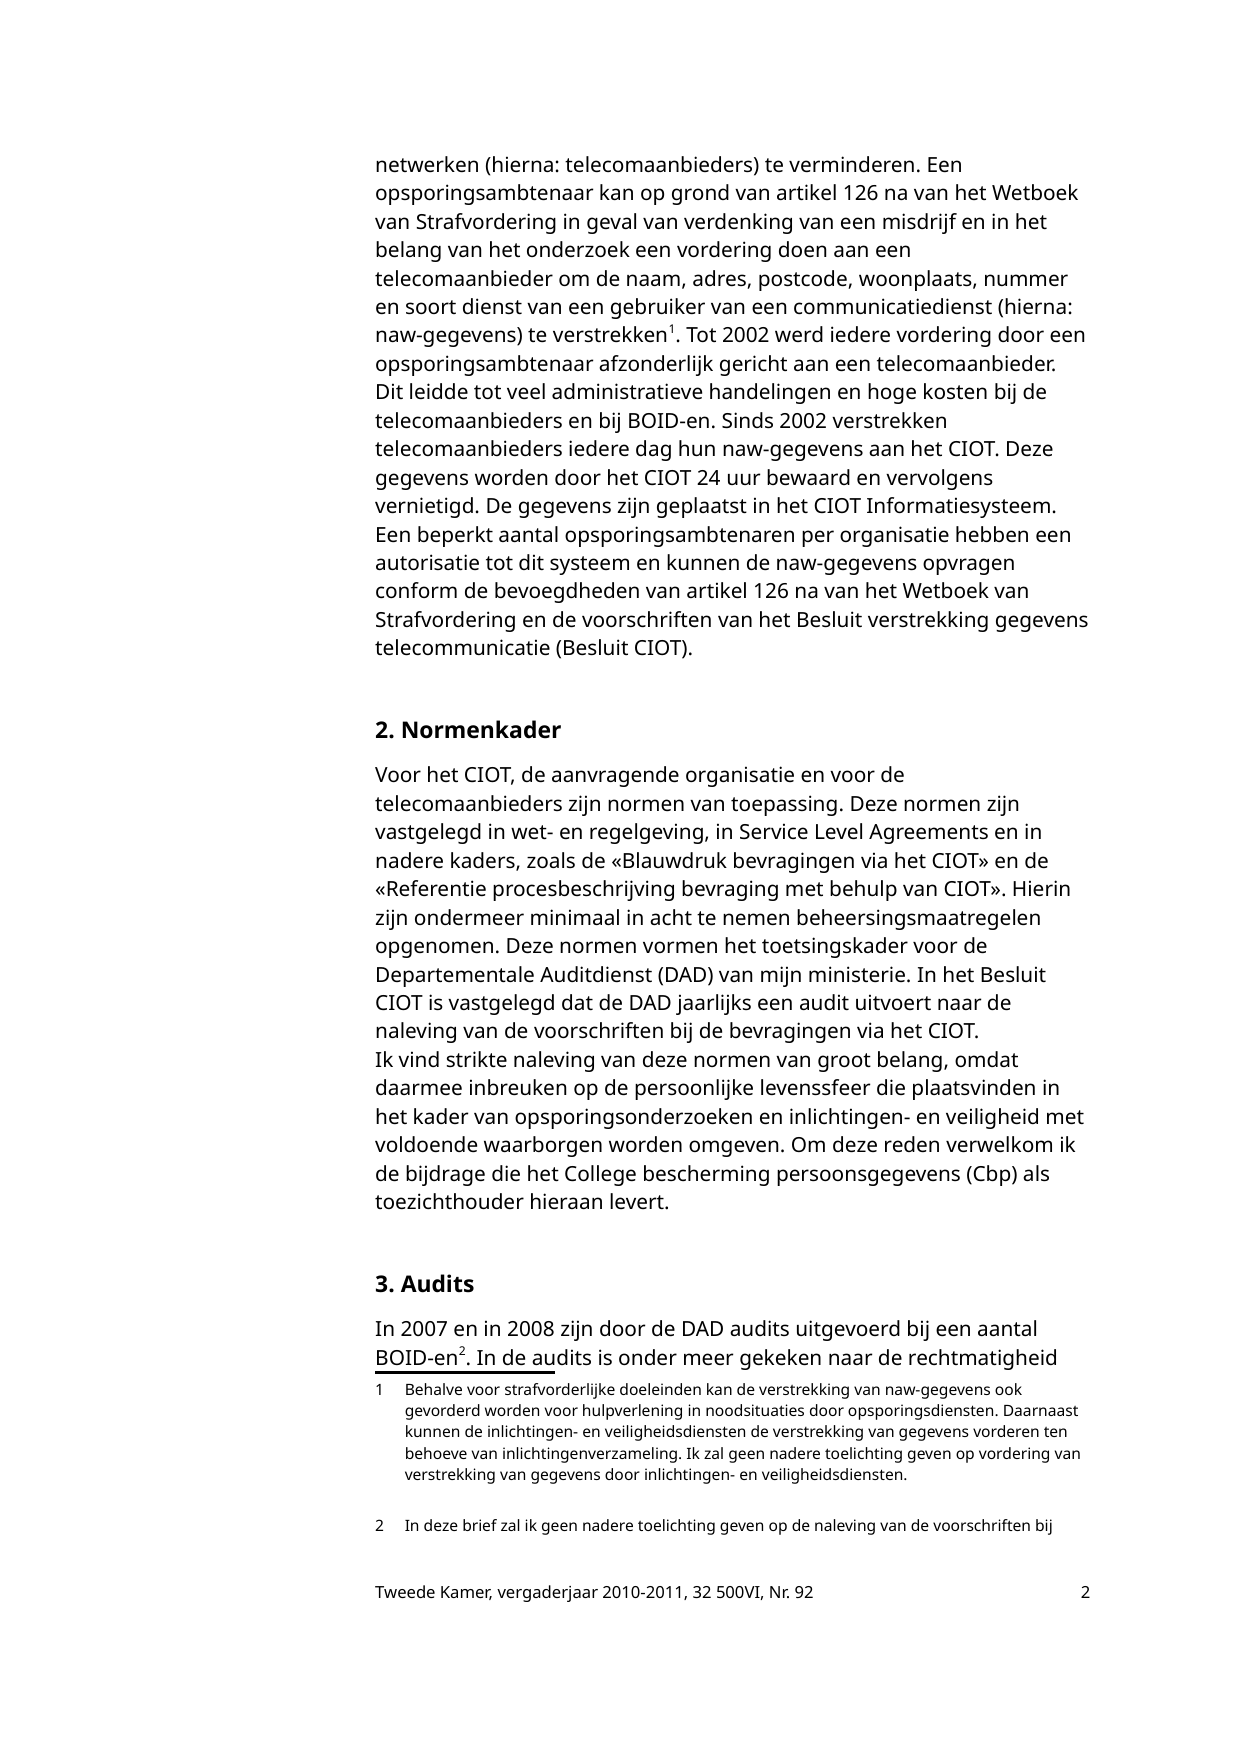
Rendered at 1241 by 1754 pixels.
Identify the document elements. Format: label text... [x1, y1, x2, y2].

text Behalve voor strafvorderlijke doeleinden kan de verstrekking van naw-gegevens ook gevorderd worden voor hulpverlening in noodsituaties door opsporingsdiensten. Daarnaast kunnen de inlichtingen- en veiligheidsdiensten de verstrekking van gegevens vorderen ten behoeve van inlichtingenverzameling. Ik zal geen nadere toelichting geven op vordering van verstrekking van gegevens door inlichtingen- en veiligheidsdiensten. [375, 1337, 1090, 1536]
text Ik vind strikte naleving van deze normen van groot belang, omdat daarmee inbreuken op de persoonlijke levenssfeer die plaatsvinden in het kader van opsporingsonderzoeken en inlichtingen- en veiligheid met voldoende waarborgen worden omgeven. Om deze reden verwelkom ik de bijdrage die het College bescherming persoonsgegevens (Cbp) als toezichthouder hieraan levert. [375, 1045, 1090, 1216]
text -netwerken (hierna: telecomaanbieders) te verminderen. Een opsporingsambtenaar kan op grond van artikel 126 na van het Wetboek van Strafvordering in geval van verdenking van een misdrijf en in het belang van het onderzoek een vordering doen aan een telecomaanbieder om de naam, adres, postcode, woonplaats, nummer en soort dienst van een gebruiker van een communicatiedienst (hierna: naw-gegevens) te verstrekken. Tot 2002 werd iedere vordering door een opsporingsambtenaar afzonderlijk gericht aan een telecomaanbieder. Dit leidde tot veel administratieve handelingen en hoge kosten bij de telecomaanbieders en bij BOID-en. Sinds 2002 verstrekken telecomaanbieders iedere dag hun naw-gegevens aan het CIOT. Deze gegevens worden door het CIOT 24 uur bewaard en vervolgens vernietigd. De gegevens zijn geplaatst in het CIOT Informatiesysteem. Een beperkt aantal opsporingsambtenaren per organisatie hebben een autorisatie tot dit systeem en kunnen de naw-gegevens opvragen conform de bevoegdheden van artikel 126 na van het Wetboek van Strafvordering en de voorschriften van het Besluit verstrekking gegevens telecommunicatie (Besluit CIOT). [375, 150, 1090, 662]
subtitle 2. Normenkader [375, 714, 1090, 746]
text Voor het CIOT, de aanvragende organisatie en voor de telecomaanbieders zijn normen van toepassing. Deze normen zijn vastgelegd in wet- en regelgeving, in Service Level Agreements en in nadere kaders, zoals de «Blauwdruk bevragingen via het CIOT» en de «Referentie procesbeschrijving bevraging met behulp van CIOT». Hierin zijn ondermeer minimaal in acht te nemen beheersingsmaatregelen opgenomen. Deze normen vormen het toetsingskader voor de Departementale Auditdienst (DAD) van mijn ministerie. In het Besluit CIOT is vastgelegd dat de DAD jaarlijks een audit uitvoert naar de naleving van de voorschriften bij de bevragingen via het CIOT. [375, 761, 1090, 1045]
